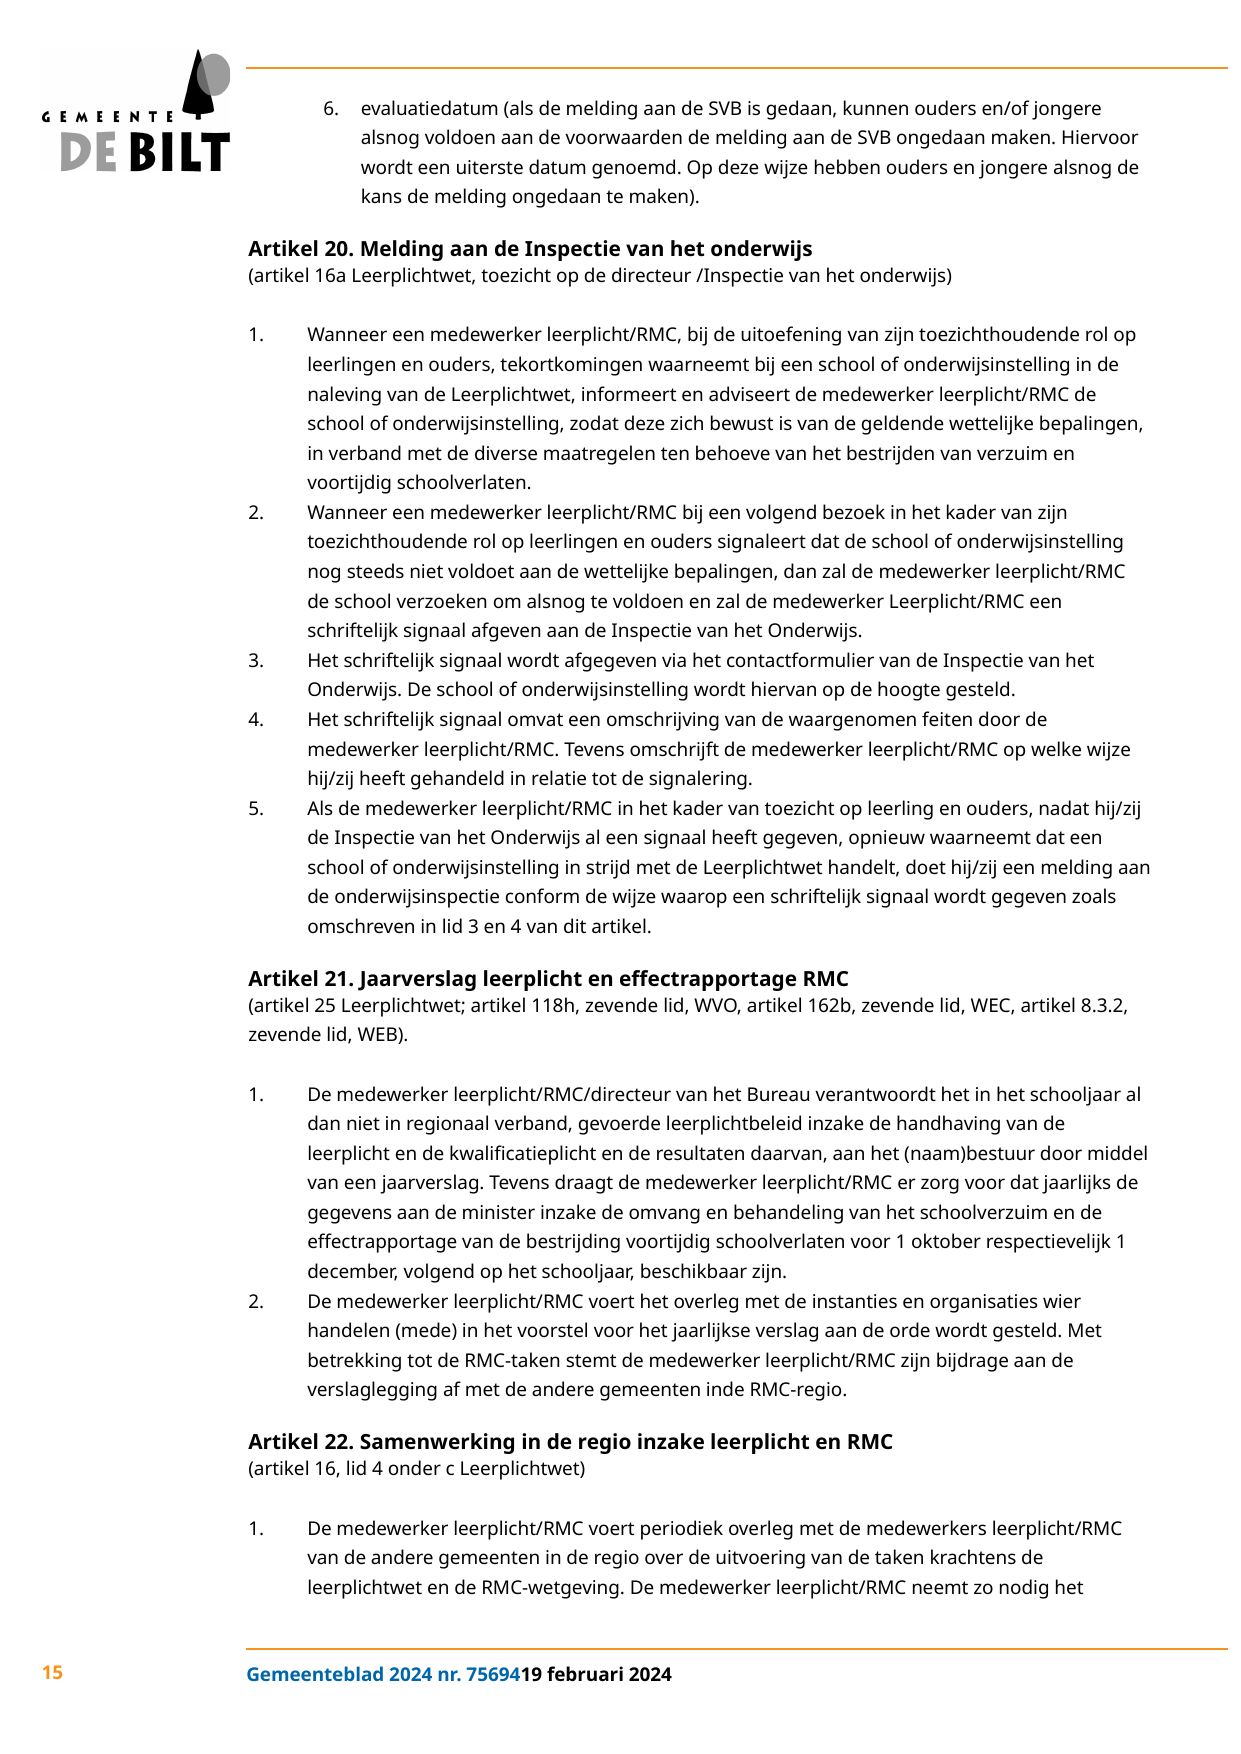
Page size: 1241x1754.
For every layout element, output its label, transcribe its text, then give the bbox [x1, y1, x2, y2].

list Wanneer een medewerker leerplicht/RMC, bij de uitoefening van zijn toezichthoudende rol op leerlingen en ouders, tekortkomingen waarneemt bij een school of onderwijsinstelling in de naleving van de Leerplichtwet, informeert en adviseert de medewerker leerplicht/RMC de school of onderwijsinstelling, zodat deze zich bewust is van de geldende wettelijke bepalingen, in verband met de diverse maatregelen ten behoeve van het bestrijden van verzuim en voortijdig schoolverlaten. [248, 322, 1152, 495]
text Artikel 22. Samenwerking in de regio inzake leerplicht en RMC [248, 1427, 1152, 1456]
list Het schriftelijk signaal wordt afgegeven via het contactformulier van de Inspectie van het Onderwijs. De school of onderwijsinstelling wordt hiervan op de hoogte gesteld. [248, 647, 1152, 702]
list Wanneer een medewerker leerplicht/RMC bij een volgend bezoek in het kader van zijn toezichthoudende rol op leerlingen en ouders signaleert dat de school of onderwijsinstelling nog steeds niet voldoet aan de wettelijke bepalingen, dan zal de medewerker leerplicht/RMC de school verzoeken om alsnog te voldoen en zal de medewerker Leerplicht/RMC een schriftelijk signaal afgeven aan de Inspectie van het Onderwijs. [248, 499, 1152, 643]
text Artikel 21. Jaarverslag leerplicht en effectrapportage RMC [248, 964, 1152, 992]
list Als de medewerker leerplicht/RMC in het kader van toezicht op leerling en ouders, nadat hij/zij de Inspectie van het Onderwijs al een signaal heeft gegeven, opnieuw waarneemt dat een school of onderwijsinstelling in strijd met de Leerplichtwet handelt, doet hij/zij een melding aan de onderwijsinspectie conform de wijze waarop een schriftelijk signaal wordt gegeven zoals omschreven in lid 3 en 4 van dit artikel. [248, 795, 1152, 939]
text (artikel 25 Leerplichtwet; artikel 118h, zevende lid, WVO, artikel 162b, zevende lid, WEC, artikel 8.3.2, zevende lid, WEB). [248, 992, 1152, 1047]
list De medewerker leerplicht/RMC voert periodiek overleg met de medewerkers leerplicht/RMC van de andere gemeenten in de regio over de uitvoering van de taken krachtens de leerplichtwet en de RMC-wetgeving. De medewerker leerplicht/RMC neemt zo nodig het [248, 1515, 1152, 1599]
text Artikel 20. Melding aan de Inspectie van het onderwijs [248, 234, 1152, 262]
list De medewerker leerplicht/RMC/directeur van het Bureau verantwoordt het in het schooljaar al dan niet in regionaal verband, gevoerde leerplichtbeleid inzake de handhaving van de leerplicht en de kwalificatieplicht en de resultaten daarvan, aan het (naam)bestuur door middel van een jaarverslag. Tevens draagt de medewerker leerplicht/RMC er zorg voor dat jaarlijks de gegevens aan de minister inzake de omvang en behandeling van het schoolverzuim en de effectrapportage van de bestrijding voortijdig schoolverlaten voor 1 oktober respectievelijk 1 december, volgend op het schooljaar, beschikbaar zijn. [248, 1081, 1152, 1284]
text (artikel 16a Leerplichtwet, toezicht op de directeur /Inspectie van het onderwijs) [248, 262, 1152, 288]
picture [41, 47, 231, 172]
list evaluatiedatum (als de melding aan de SVB is gedaan, kunnen ouders en/of jongere alsnog voldoen aan de voorwaarden de melding aan de SVB ongedaan maken. Hiervoor wordt een uiterste datum genoemd. Op deze wijze hebben ouders en jongere alsnog de kans de melding ongedaan te maken). [323, 95, 1152, 209]
text (artikel 16, lid 4 onder c Leerplichtwet) [248, 1456, 1152, 1481]
list De medewerker leerplicht/RMC voert het overleg met de instanties en organisaties wier handelen (mede) in het voorstel voor het jaarlijkse verslag aan de orde wordt gesteld. Met betrekking tot de RMC-taken stemt de medewerker leerplicht/RMC zijn bijdrage aan de verslaglegging af met de andere gemeenten inde RMC-regio. [248, 1288, 1152, 1402]
list Het schriftelijk signaal omvat een omschrijving van de waargenomen feiten door de medewerker leerplicht/RMC. Tevens omschrijft de medewerker leerplicht/RMC op welke wijze hij/zij heeft gehandeld in relatie tot de signalering. [248, 706, 1152, 791]
